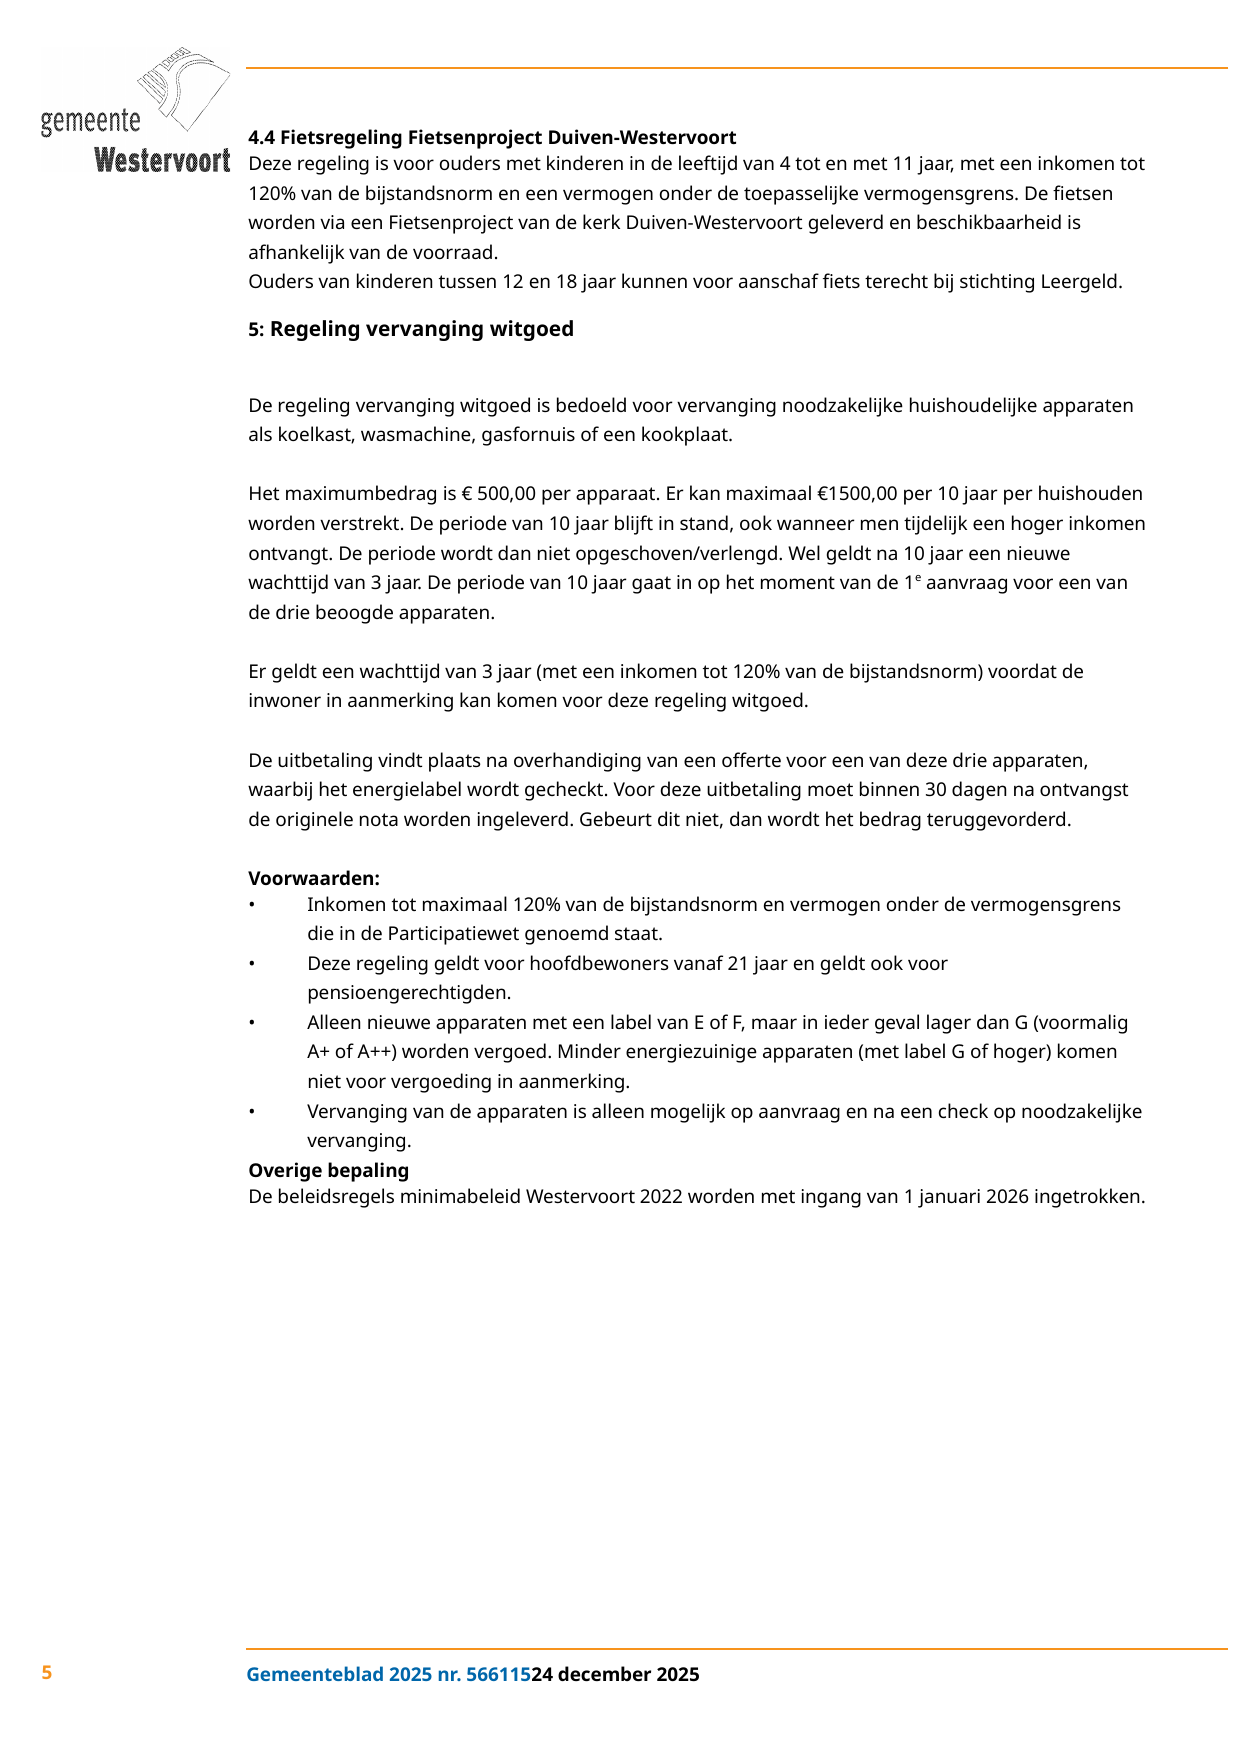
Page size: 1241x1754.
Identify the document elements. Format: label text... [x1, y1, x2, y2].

text Overige bepaling [248, 1157, 1152, 1183]
list Vervanging van de apparaten is alleen mogelijk op aanvraag en na een check op noodzakelijke vervanging. [248, 1098, 1152, 1153]
text 4.4 Fietsregeling Fietsenproject Duiven-Westervoort [248, 124, 1152, 150]
list Inkomen tot maximaal 120% van de bijstandsnorm en vermogen onder de vermogensgrens die in de Participatiewet genoemd staat. [248, 891, 1152, 946]
text Er geldt een wachttijd van 3 jaar (met een inkomen tot 120% van de bijstandsnorm) voordat de inwoner in aanmerking kan komen voor deze regeling witgoed. [248, 658, 1152, 713]
text Voorwaarden: [248, 865, 1152, 891]
list Alleen nieuwe apparaten met een label van E of F, maar in ieder geval lager dan G (voormalig A+ of A++) worden vergoed. Minder energiezuinige apparaten (met label G of hoger) komen niet voor vergoeding in aanmerking. [248, 1009, 1152, 1094]
text Deze regeling is voor ouders met kinderen in de leeftijd van 4 tot en met 11 jaar, met een inkomen tot 120% van de bijstandsnorm en een vermogen onder de toepasselijke vermogensgrens. De fietsen worden via een Fietsenproject van de kerk Duiven-Westervoort geleverd en beschikbaarheid is afhankelijk van de voorraad. [248, 150, 1152, 264]
text De regeling vervanging witgoed is bedoeld voor vervanging noodzakelijke huishoudelijke apparaten als koelkast, wasmachine, gasfornuis of een kookplaat. [248, 392, 1152, 447]
text Het maximumbedrag is € 500,00 per apparaat. Er kan maximaal €1500,00 per 10 jaar per huishouden worden verstrekt. De periode van 10 jaar blijft in stand, ook wanneer men tijdelijk een hoger inkomen ontvangt. De periode wordt dan niet opgeschoven/verlengd. Wel geldt na 10 jaar een nieuwe wachttijd van 3 jaar. De periode van 10 jaar gaat in op het moment van de 1e aanvraag voor een van de drie beoogde apparaten. [248, 481, 1152, 624]
list Deze regeling geldt voor hoofdbewoners vanaf 21 jaar en geldt ook voor pensioengerechtigden. [248, 950, 1152, 1005]
text De beleidsregels minimabeleid Westervoort 2022 worden met ingang van 1 januari 2026 ingetrokken. [248, 1183, 1152, 1208]
text 5: Regeling vervanging witgoed [248, 314, 1152, 342]
picture [41, 47, 231, 172]
text De uitbetaling vindt plaats na overhandiging van een offerte voor een van deze drie apparaten, waarbij het energielabel wordt gecheckt. Voor deze uitbetaling moet binnen 30 dagen na ontvangst de originele nota worden ingeleverd. Gebeurt dit niet, dan wordt het bedrag teruggevorderd. [248, 747, 1152, 832]
text Ouders van kinderen tussen 12 en 18 jaar kunnen voor aanschaf fiets terecht bij stichting Leergeld. [248, 268, 1152, 294]
